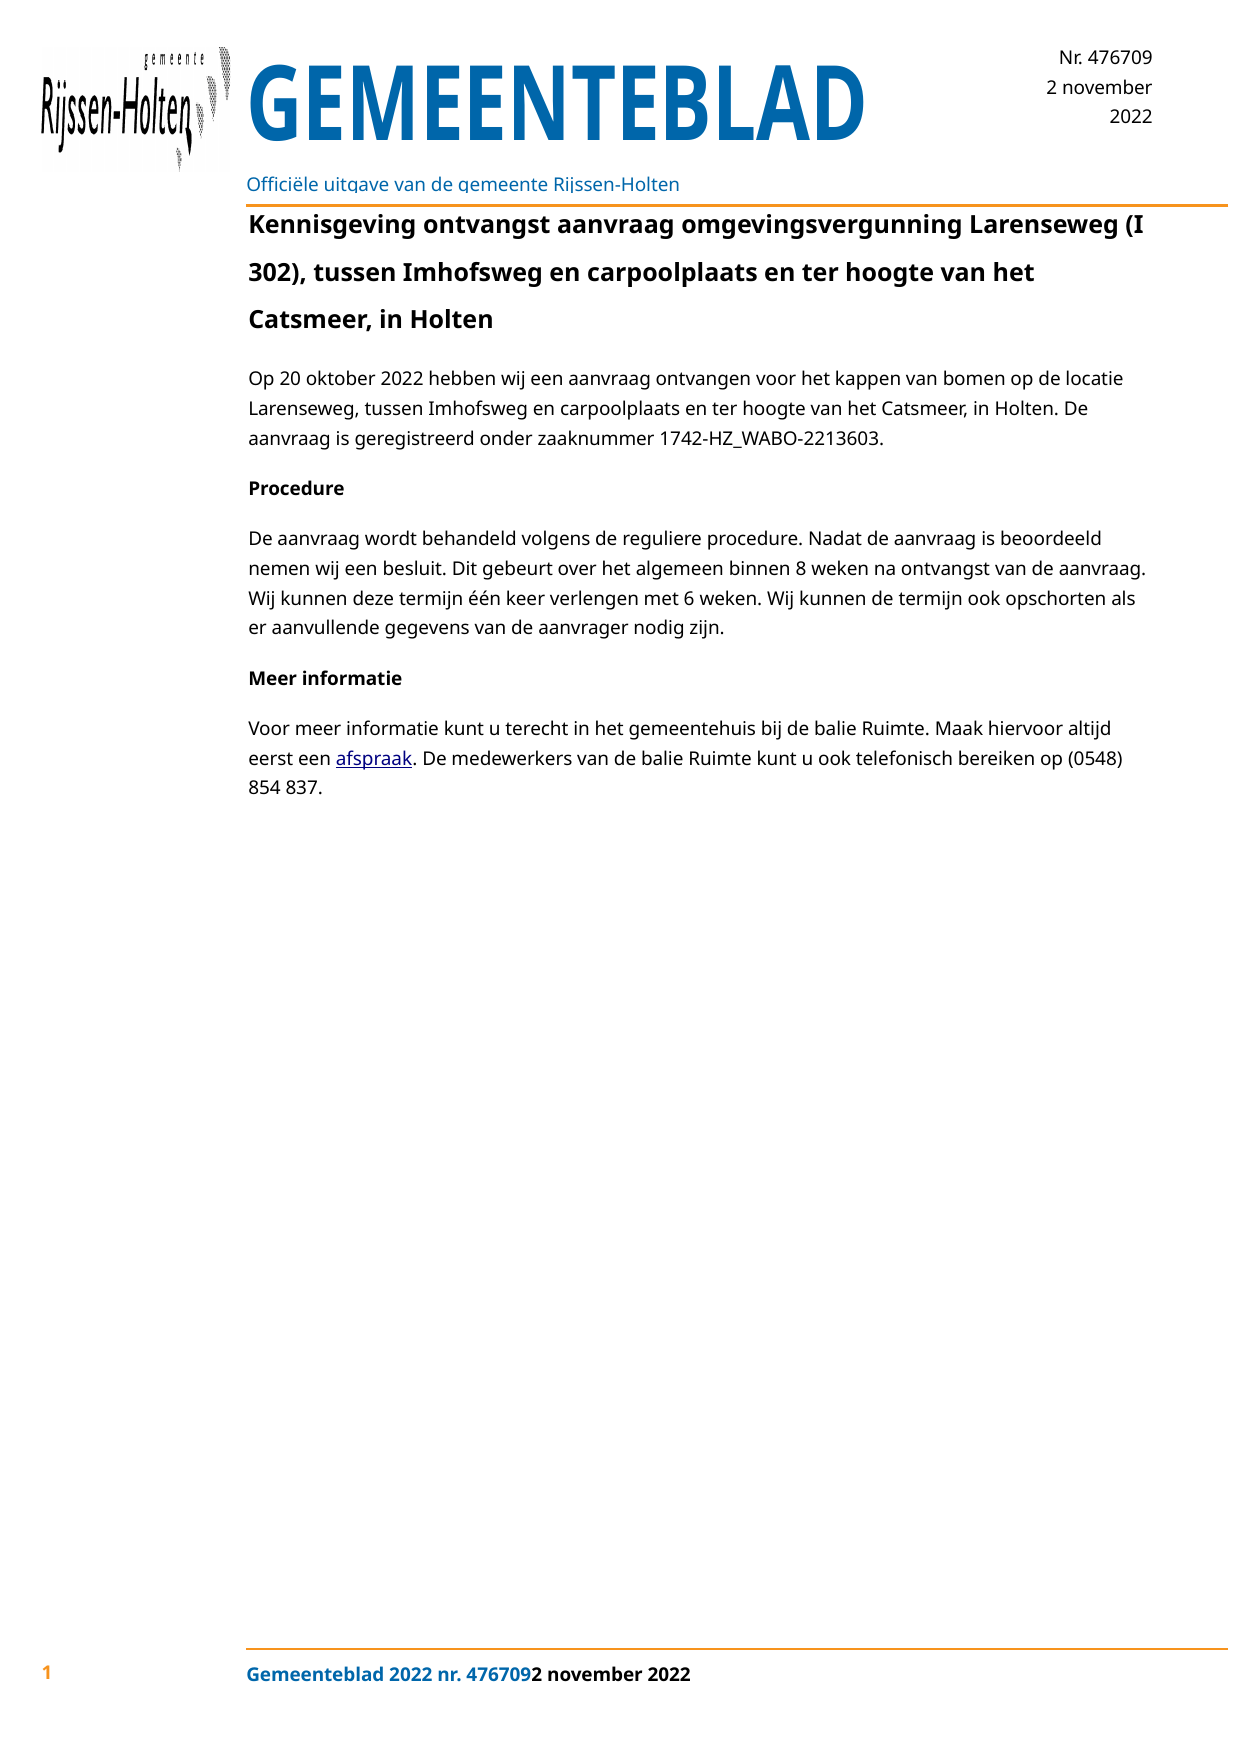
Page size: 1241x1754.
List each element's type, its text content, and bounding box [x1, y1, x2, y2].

picture [41, 47, 231, 172]
text Voor meer informatie kunt u terecht in het gemeentehuis bij de balie Ruimte. Maak hiervoor altijd eerst een afspraak. De medewerkers van de balie Ruimte kunt u ook telefonisch bereiken op (0548) 854 837. [248, 715, 1152, 800]
text Kennisgeving ontvangst aanvraag omgevingsvergunning Larenseweg (I 302), tussen Imhofsweg en carpoolplaats en ter hoogte van het Catsmeer, in Holten [248, 207, 1152, 336]
text De aanvraag wordt behandeld volgens de reguliere procedure. Nadat de aanvraag is beoordeeld nemen wij een besluit. Dit gebeurt over het algemeen binnen 8 weken na ontvangst van de aanvraag. Wij kunnen deze termijn één keer verlengen met 6 weken. Wij kunnen de termijn ook opschorten als er aanvullende gegevens van de aanvrager nodig zijn. [248, 526, 1152, 640]
text Op 20 oktober 2022 hebben wij een aanvraag ontvangen voor het kappen van bomen op de locatie Larenseweg, tussen Imhofsweg en carpoolplaats en ter hoogte van het Catsmeer, in Holten. De aanvraag is geregistreerd onder zaaknummer 1742-HZ_WABO-2213603. [248, 366, 1152, 450]
text Procedure [248, 475, 1152, 501]
text Meer informatie [248, 665, 1152, 690]
